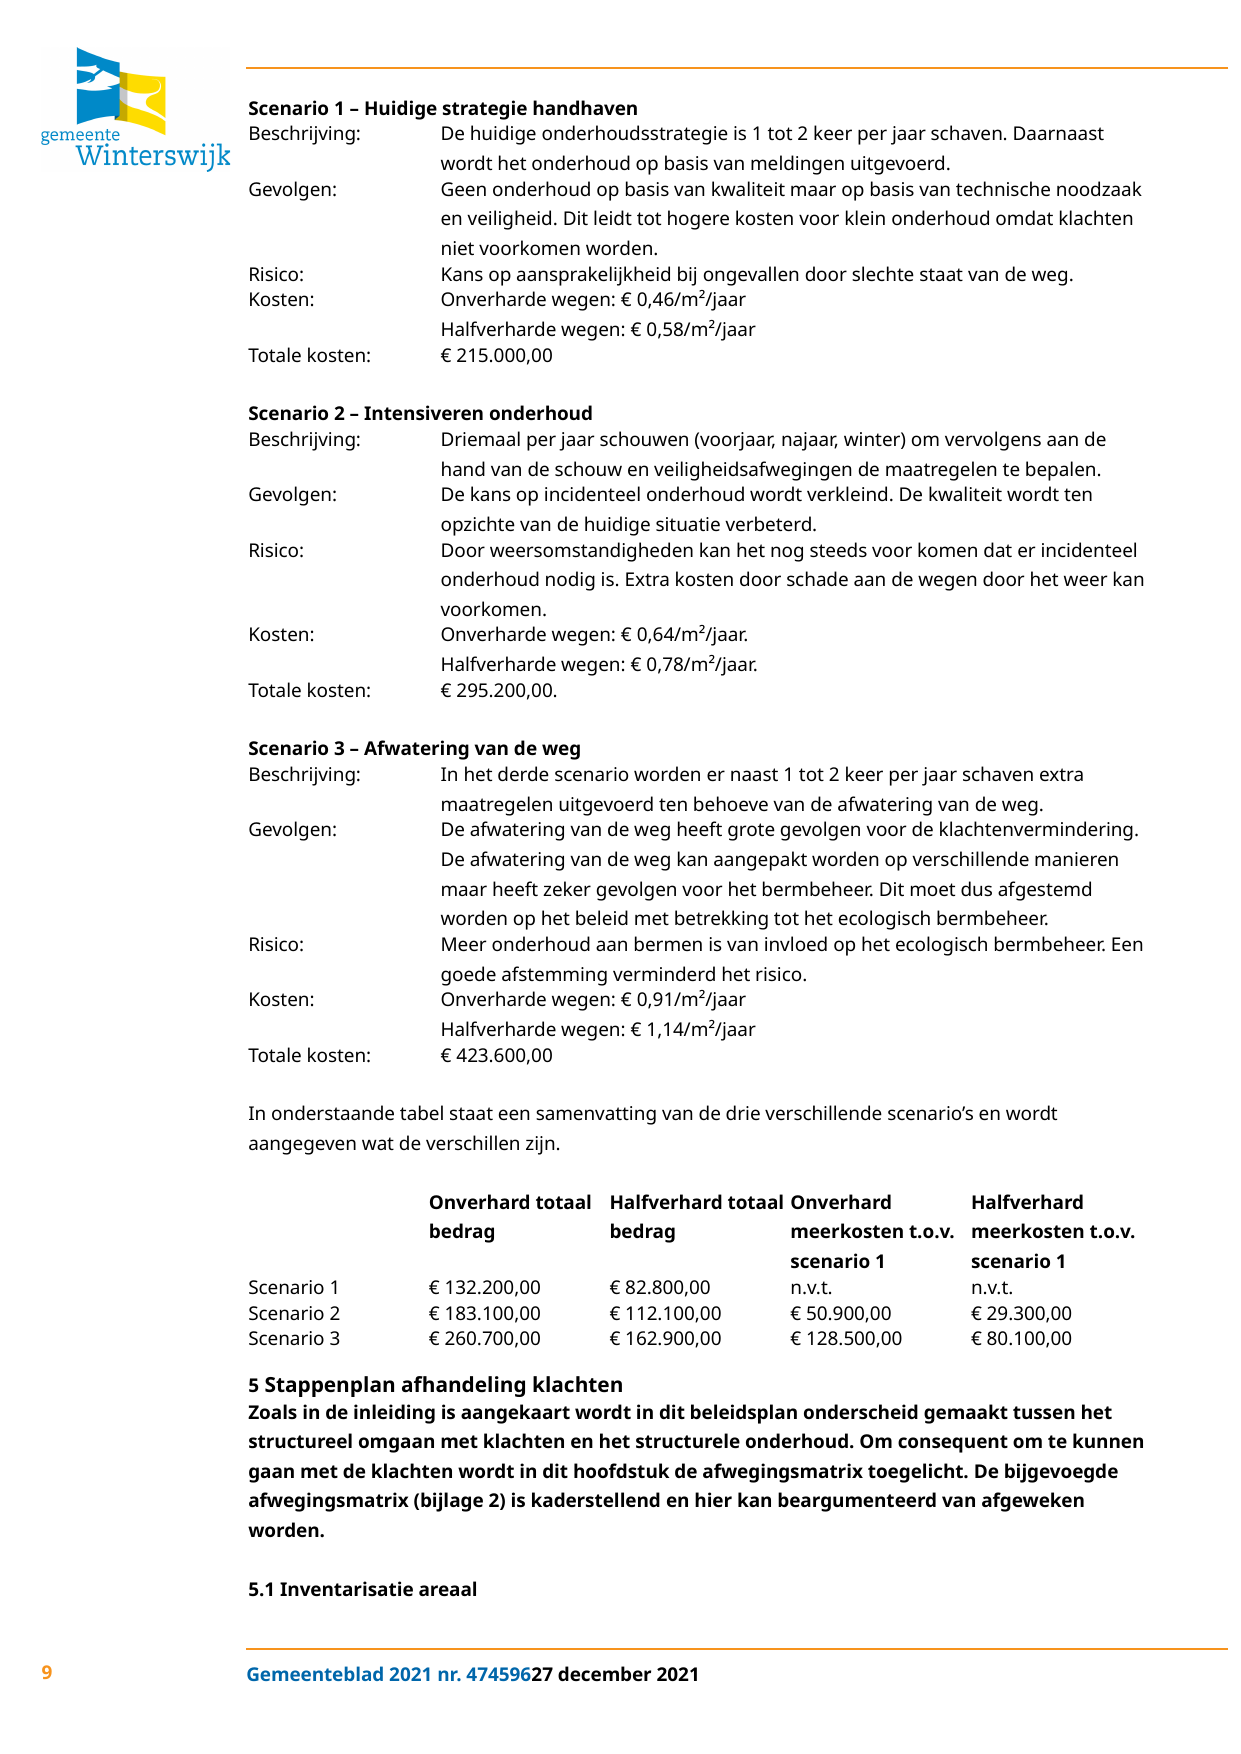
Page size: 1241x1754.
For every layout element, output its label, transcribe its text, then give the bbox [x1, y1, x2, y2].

table_cell € 29.300,00 [971, 1300, 1152, 1326]
table_header Scenario 3 – Afwatering van de weg [248, 736, 1152, 761]
table_header Scenario 2 – Intensiveren onderhoud [248, 400, 1152, 426]
table_cell Onverharde wegen: € 0,64/m²/jaar. Halfverharde wegen: € 0,78/m²/jaar. [440, 622, 1152, 677]
table_cell € 162.900,00 [609, 1326, 790, 1351]
table_cell Beschrijving: [248, 426, 440, 481]
table_cell Gevolgen: [248, 817, 440, 931]
table_cell Scenario 1 [248, 1274, 429, 1300]
table_cell Risico: [248, 261, 440, 286]
table_header Halfverhard totaal bedrag [609, 1189, 790, 1274]
table_cell Risico: [248, 931, 440, 986]
table_cell De kans op incidenteel onderhoud wordt verkleind. De kwaliteit wordt ten opzichte van de huidige situatie verbeterd. [440, 481, 1152, 537]
table_cell Kosten: [248, 622, 440, 677]
picture [41, 47, 231, 172]
table_cell € 183.100,00 [429, 1300, 609, 1326]
table_cell Meer onderhoud aan bermen is van invloed op het ecologisch bermbeheer. Een goede afstemming verminderd het risico. [440, 931, 1152, 986]
table_cell € 295.200,00. [440, 677, 1152, 703]
table_header Halfverhard meerkosten t.o.v. scenario 1 [971, 1189, 1152, 1274]
table_cell Kosten: [248, 986, 440, 1042]
text In onderstaande tabel staat een samenvatting van de drie verschillende scenario’s en wordt aangegeven wat de verschillen zijn. [248, 1100, 1152, 1156]
table_header Scenario 1 – Huidige strategie handhaven [248, 95, 1152, 121]
table_cell Kans op aansprakelijkheid bij ongevallen door slechte staat van de weg. [440, 261, 1152, 286]
table_cell Driemaal per jaar schouwen (voorjaar, najaar, winter) om vervolgens aan de hand van de schouw en veiligheidsafwegingen de maatregelen te bepalen. [440, 426, 1152, 481]
table_header [248, 1189, 429, 1274]
table_cell € 128.500,00 [790, 1326, 971, 1351]
table_cell Onverharde wegen: € 0,91/m²/jaar Halfverharde wegen: € 1,14/m²/jaar [440, 986, 1152, 1042]
table_cell Onverharde wegen: € 0,46/m²/jaar Halfverharde wegen: € 0,58/m²/jaar [440, 286, 1152, 342]
table_cell Gevolgen: [248, 176, 440, 261]
table_cell n.v.t. [971, 1274, 1152, 1300]
table_cell Totale kosten: [248, 1042, 440, 1067]
table_cell n.v.t. [790, 1274, 971, 1300]
table_cell De afwatering van de weg heeft grote gevolgen voor de klachtenvermindering. De afwatering van de weg kan aangepakt worden op verschillende manieren maar heeft zeker gevolgen voor het bermbeheer. Dit moet dus afgestemd worden op het beleid met betrekking tot het ecologisch bermbeheer. [440, 817, 1152, 931]
table_cell Scenario 3 [248, 1326, 429, 1351]
text 5 Stappenplan afhandeling klachten [248, 1371, 1152, 1399]
table_cell € 50.900,00 [790, 1300, 971, 1326]
table_cell € 260.700,00 [429, 1326, 609, 1351]
table_cell € 82.800,00 [609, 1274, 790, 1300]
table_cell Door weersomstandigheden kan het nog steeds voor komen dat er incidenteel onderhoud nodig is. Extra kosten door schade aan de wegen door het weer kan voorkomen. [440, 537, 1152, 622]
table_cell € 112.100,00 [609, 1300, 790, 1326]
table_cell Geen onderhoud op basis van kwaliteit maar op basis van technische noodzaak en veiligheid. Dit leidt tot hogere kosten voor klein onderhoud omdat klachten niet voorkomen worden. [440, 176, 1152, 261]
table_cell Totale kosten: [248, 342, 440, 367]
table_cell Risico: [248, 537, 440, 622]
table_cell Beschrijving: [248, 761, 440, 817]
text Zoals in de inleiding is aangekaart wordt in dit beleidsplan onderscheid gemaakt tussen het structureel omgaan met klachten en het structurele onderhoud. Om consequent om te kunnen gaan met de klachten wordt in dit hoofdstuk de afwegingsmatrix toegelicht. De bijgevoegde afwegingsmatrix (bijlage 2) is kaderstellend en hier kan beargumenteerd van afgeweken worden. [248, 1399, 1152, 1543]
text 5.1 Inventarisatie areaal [248, 1576, 1152, 1602]
table_cell Scenario 2 [248, 1300, 429, 1326]
table_header Onverhard meerkosten t.o.v. scenario 1 [790, 1189, 971, 1274]
table_cell Gevolgen: [248, 481, 440, 537]
table_header Onverhard totaal bedrag [429, 1189, 609, 1274]
table_cell In het derde scenario worden er naast 1 tot 2 keer per jaar schaven extra maatregelen uitgevoerd ten behoeve van de afwatering van de weg. [440, 761, 1152, 817]
picture [225, 153, 231, 162]
table_cell Totale kosten: [248, 677, 440, 703]
table_cell € 80.100,00 [971, 1326, 1152, 1351]
table_cell Kosten: [248, 286, 440, 342]
table_cell € 423.600,00 [440, 1042, 1152, 1067]
table_cell Beschrijving: [248, 121, 440, 176]
table_cell De huidige onderhoudsstrategie is 1 tot 2 keer per jaar schaven. Daarnaast wordt het onderhoud op basis van meldingen uitgevoerd. [440, 121, 1152, 176]
table_cell € 215.000,00 [440, 342, 1152, 367]
table_cell € 132.200,00 [429, 1274, 609, 1300]
